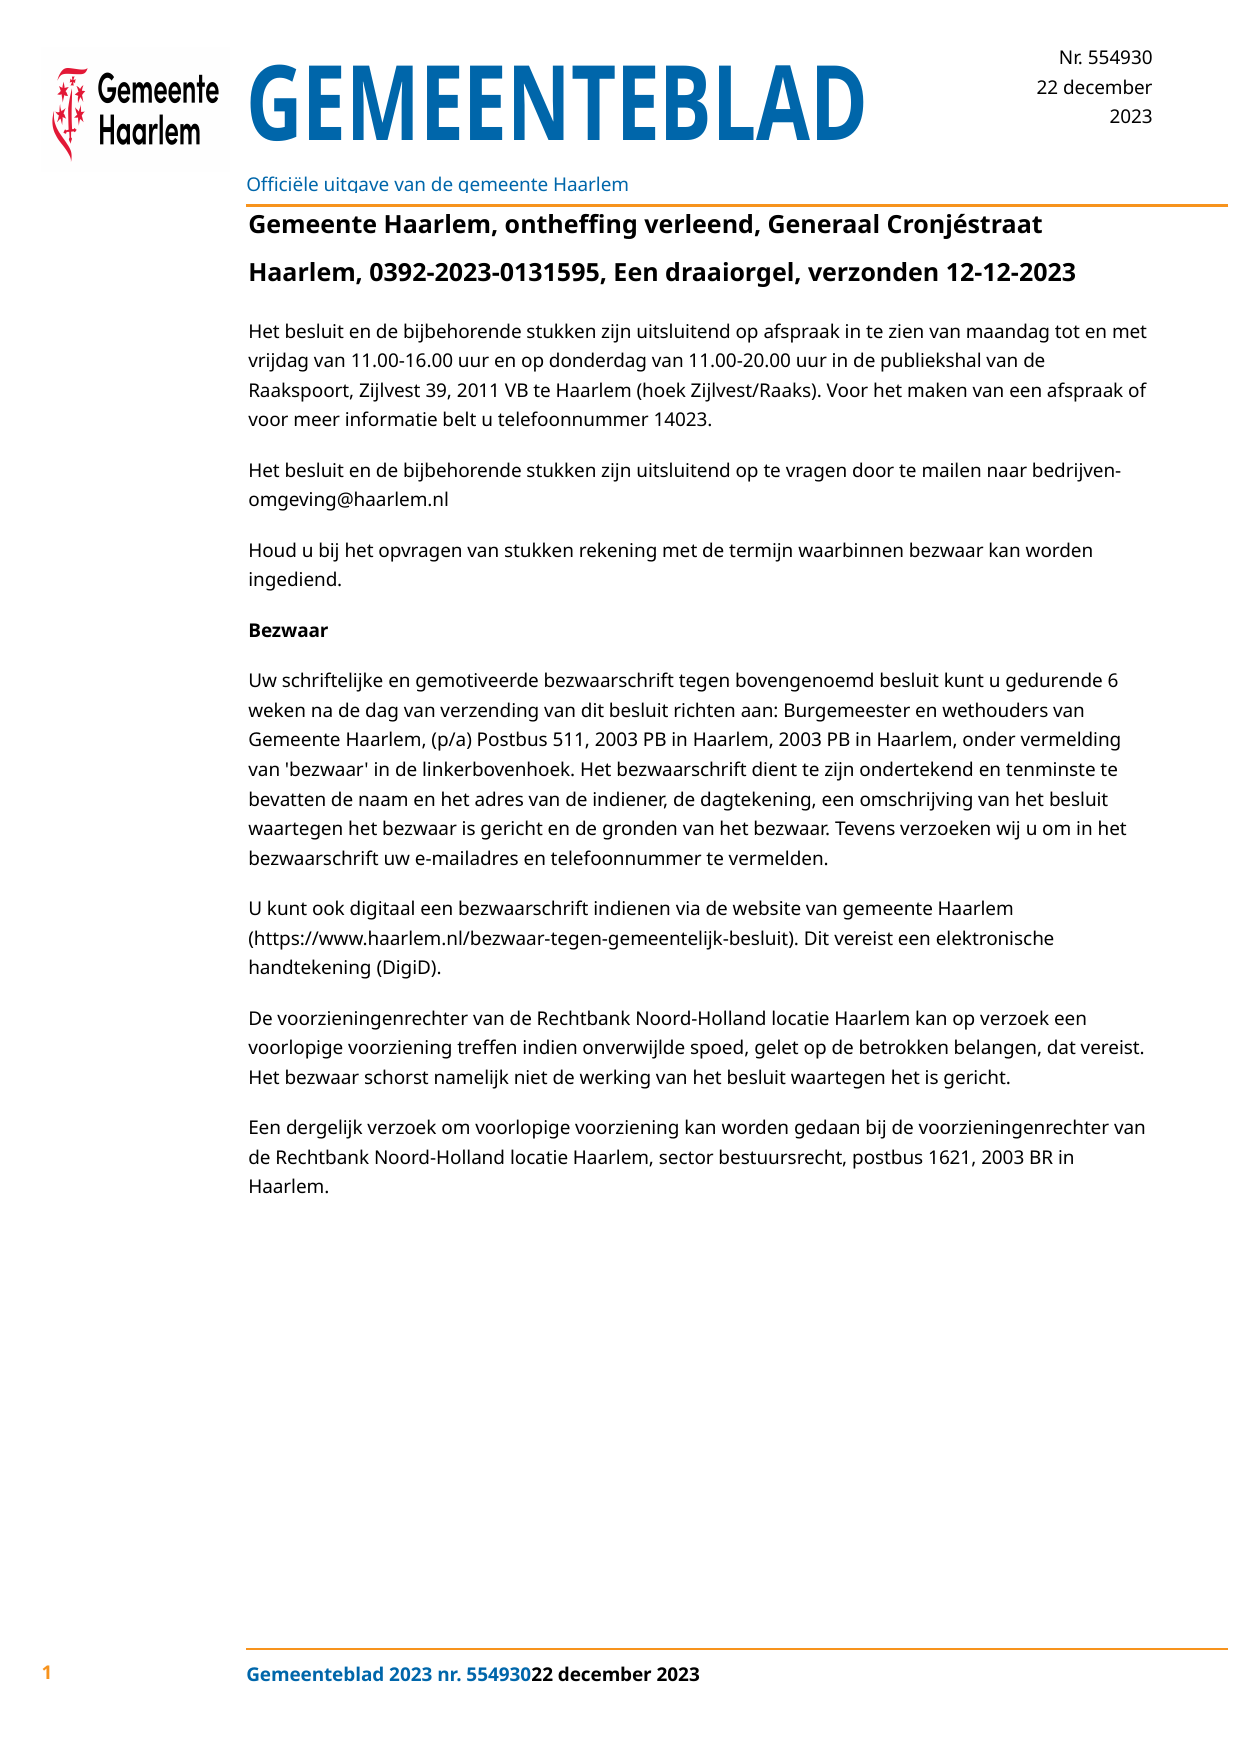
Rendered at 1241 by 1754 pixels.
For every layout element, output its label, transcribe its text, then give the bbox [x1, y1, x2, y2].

text Houd u bij het opvragen van stukken rekening met de termijn waarbinnen bezwaar kan worden ingediend. [248, 537, 1152, 592]
text Gemeente Haarlem, ontheffing verleend, Generaal Cronjéstraat Haarlem, 0392-2023-0131595, Een draaiorgel, verzonden 12-12-2023 [248, 207, 1152, 288]
text Het besluit en de bijbehorende stukken zijn uitsluitend op afspraak in te zien van maandag tot en met vrijdag van 11.00-16.00 uur en op donderdag van 11.00-20.00 uur in de publiekshal van de Raakspoort, Zijlvest 39, 2011 VB te Haarlem (hoek Zijlvest/Raaks). Voor het maken van een afspraak of voor meer informatie belt u telefoonnummer 14023. [248, 318, 1152, 432]
text Bezwaar [248, 617, 1152, 643]
text Het besluit en de bijbehorende stukken zijn uitsluitend op te vragen door te mailen naar bedrijven-omgeving@haarlem.nl [248, 457, 1152, 512]
text Uw schriftelijke en gemotiveerde bezwaarschrift tegen bovengenoemd besluit kunt u gedurende 6 weken na de dag van verzending van dit besluit richten aan: Burgemeester en wethouders van Gemeente Haarlem, (p/a) Postbus 511, 2003 PB in Haarlem, 2003 PB in Haarlem, onder vermelding van 'bezwaar' in de linkerbovenhoek. Het bezwaarschrift dient te zijn ondertekend en tenminste te bevatten de naam en het adres van de indiener, de dagtekening, een omschrijving van het besluit waartegen het bezwaar is gericht en de gronden van het bezwaar. Tevens verzoeken wij u om in het bezwaarschrift uw e-mailadres en telefoonnummer te vermelden. [248, 667, 1152, 871]
text Een dergelijk verzoek om voorlopige voorziening kan worden gedaan bij de voorzieningenrechter van de Rechtbank Noord-Holland locatie Haarlem, sector bestuursrecht, postbus 1621, 2003 BR in Haarlem. [248, 1114, 1152, 1199]
text U kunt ook digitaal een bezwaarschrift indienen via de website van gemeente Haarlem (https://www.haarlem.nl/bezwaar-tegen-gemeentelijk-besluit). Dit vereist een elektronische handtekening (DigiD). [248, 895, 1152, 980]
picture [41, 47, 231, 172]
text De voorzieningenrechter van de Rechtbank Noord-Holland locatie Haarlem kan op verzoek een voorlopige voorziening treffen indien onverwijlde spoed, gelet op de betrokken belangen, dat vereist. Het bezwaar schorst namelijk niet de werking van het besluit waartegen het is gericht. [248, 1005, 1152, 1090]
